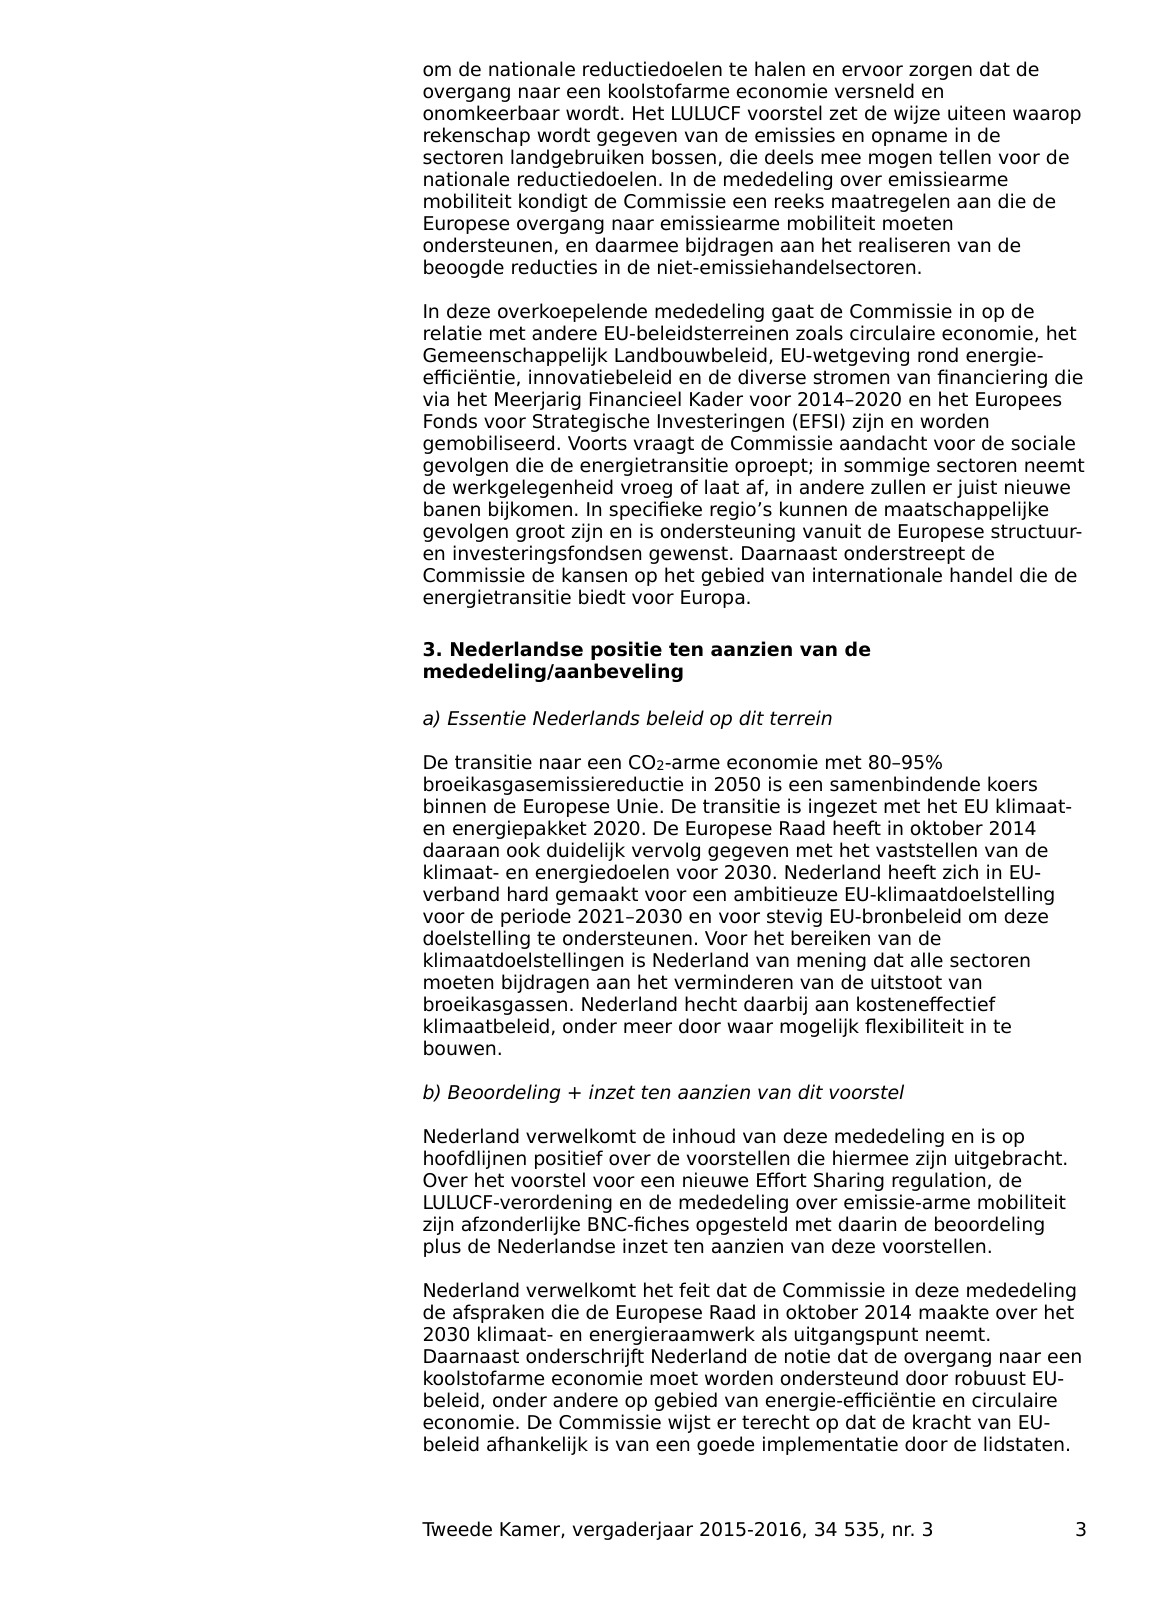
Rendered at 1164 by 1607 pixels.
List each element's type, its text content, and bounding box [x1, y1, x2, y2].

text Nederland verwelkomt de inhoud van deze mededeling en is op hoofdlijnen positief over de voorstellen die hiermee zijn uitgebracht. Over het voorstel voor een nieuwe Effort Sharing regulation, de LULUCF-verordening en de mededeling over emissie-arme mobiliteit zijn afzonderlijke BNC-fiches opgesteld met daarin de beoordeling plus de Nederlandse inzet ten aanzien van deze voorstellen. [422, 1126, 1087, 1258]
subtitle a) Essentie Nederlands beleid op dit terrein [422, 708, 1087, 730]
text De transitie naar een CO2-arme economie met 80–95% broeikasgasemissiereductie in 2050 is een samenbindende koers binnen de Europese Unie. De transitie is ingezet met het EU klimaat- en energiepakket 2020. De Europese Raad heeft in oktober 2014 daaraan ook duidelijk vervolg gegeven met het vaststellen van de klimaat- en energiedoelen voor 2030. Nederland heeft zich in EU-verband hard gemaakt voor een ambitieuze EU-klimaatdoelstelling voor de periode 2021–2030 en voor stevig EU-bronbeleid om deze doelstelling te ondersteunen. Voor het bereiken van de klimaatdoelstellingen is Nederland van mening dat alle sectoren moeten bijdragen aan het verminderen van de uitstoot van broeikasgassen. Nederland hecht daarbij aan kosteneffectief klimaatbeleid, onder meer door waar mogelijk flexibiliteit in te bouwen. [422, 752, 1087, 1059]
text om de nationale reductiedoelen te halen en ervoor zorgen dat de overgang naar een koolstofarme economie versneld en onomkeerbaar wordt. Het LULUCF voorstel zet de wijze uiteen waarop rekenschap wordt gegeven van de emissies en opname in de sectoren landgebruiken bossen, die deels mee mogen tellen voor de nationale reductiedoelen. In de mededeling over emissiearme mobiliteit kondigt de Commissie een reeks maatregelen aan die de Europese overgang naar emissiearme mobiliteit moeten ondersteunen, en daarmee bijdragen aan het realiseren van de beoogde reducties in de niet-emissiehandelsectoren. [422, 59, 1087, 279]
text In deze overkoepelende mededeling gaat de Commissie in op de relatie met andere EU-beleidsterreinen zoals circulaire economie, het Gemeenschappelijk Landbouwbeleid, EU-wetgeving rond energie-efficiëntie, innovatiebeleid en de diverse stromen van financiering die via het Meerjarig Financieel Kader voor 2014–2020 en het Europees Fonds voor Strategische Investeringen (EFSI) zijn en worden gemobiliseerd. Voorts vraagt de Commissie aandacht voor de sociale gevolgen die de energietransitie oproept; in sommige sectoren neemt de werkgelegenheid vroeg of laat af, in andere zullen er juist nieuwe banen bijkomen. In specifieke regio’s kunnen de maatschappelijke gevolgen groot zijn en is ondersteuning vanuit de Europese structuur- en investeringsfondsen gewenst. Daarnaast onderstreept de Commissie de kansen op het gebied van internationale handel die de energietransitie biedt voor Europa. [422, 301, 1087, 609]
subtitle b) Beoordeling + inzet ten aanzien van dit voorstel [422, 1082, 1087, 1104]
subtitle 3. Nederlandse positie ten aanzien van de mededeling/aanbeveling [422, 639, 1087, 683]
text Nederland verwelkomt het feit dat de Commissie in deze mededeling de afspraken die de Europese Raad in oktober 2014 maakte over het 2030 klimaat- en energieraamwerk als uitgangspunt neemt. Daarnaast onderschrijft Nederland de notie dat de overgang naar een koolstofarme economie moet worden ondersteund door robuust EU-beleid, onder andere op gebied van energie-efficiëntie en circulaire economie. De Commissie wijst er terecht op dat de kracht van EU-beleid afhankelijk is van een goede implementatie door de lidstaten. [422, 1280, 1087, 1456]
